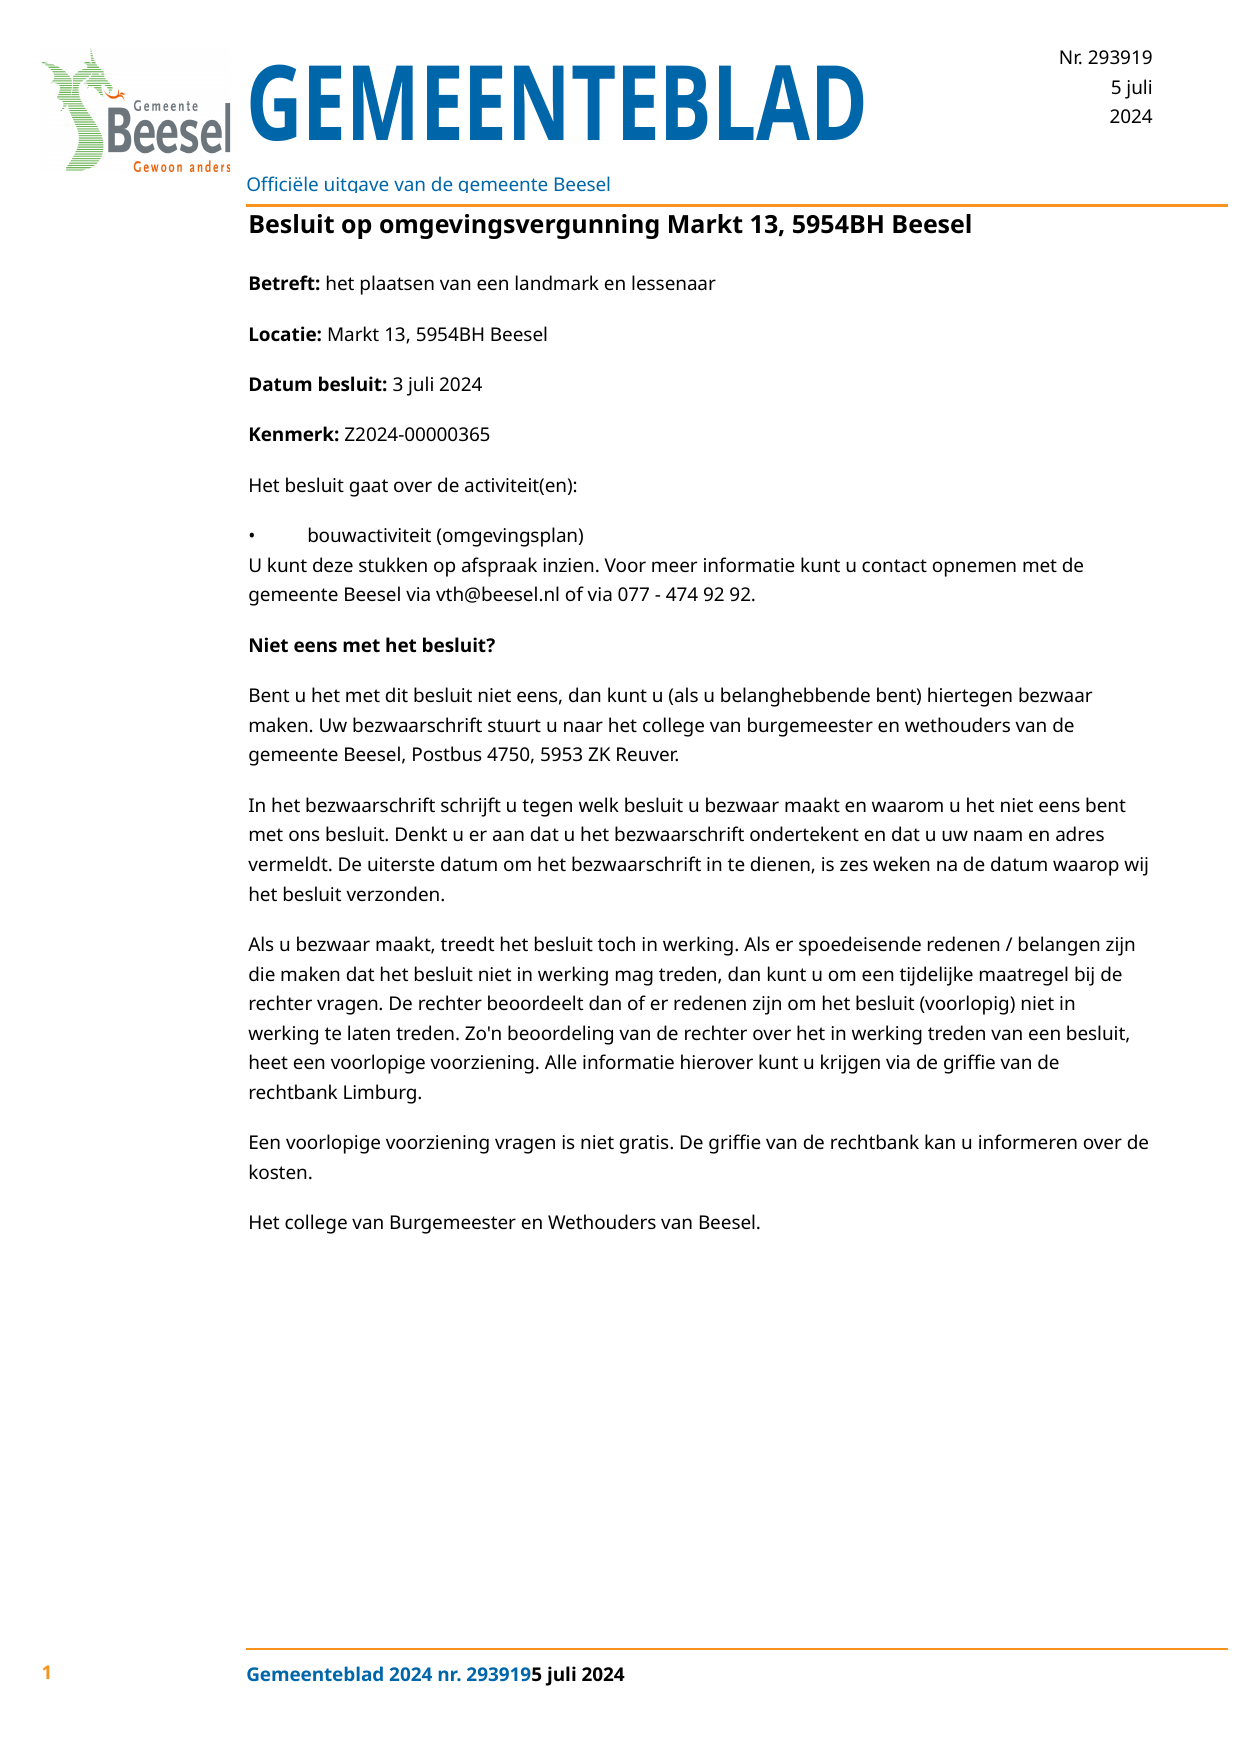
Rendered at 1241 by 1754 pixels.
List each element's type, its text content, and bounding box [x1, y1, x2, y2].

text Locatie: Markt 13, 5954BH Beesel [248, 321, 1152, 346]
text Het besluit gaat over de activiteit(en): [248, 472, 1152, 498]
text Het college van Burgemeester en Wethouders van Beesel. [248, 1209, 1152, 1235]
text In het bezwaarschrift schrijft u tegen welk besluit u bezwaar maakt en waarom u het niet eens bent met ons besluit. Denkt u er aan dat u het bezwaarschrift ondertekent en dat u uw naam en adres vermeldt. De uiterste datum om het bezwaarschrift in te dienen, is zes weken na de datum waarop wij het besluit verzonden. [248, 792, 1152, 906]
text Bent u het met dit besluit niet eens, dan kunt u (als u belanghebbende bent) hiertegen bezwaar maken. Uw bezwaarschrift stuurt u naar het college van burgemeester en wethouders van de gemeente Beesel, Postbus 4750, 5953 ZK Reuver. [248, 682, 1152, 767]
text Als u bezwaar maakt, treedt het besluit toch in werking. Als er spoedeisende redenen / belangen zijn die maken dat het besluit niet in werking mag treden, dan kunt u om een tijdelijke maatregel bij de rechter vragen. De rechter beoordeelt dan of er redenen zijn om het besluit (voorlopig) niet in werking te laten treden. Zo'n beoordeling van de rechter over het in werking treden van een besluit, heet een voorlopige voorziening. Alle informatie hierover kunt u krijgen via de griffie van de rechtbank Limburg. [248, 931, 1152, 1105]
text Besluit op omgevingsvergunning Markt 13, 5954BH Beesel [248, 207, 1152, 241]
text Datum besluit: 3 juli 2024 [248, 371, 1152, 397]
text Betreft: het plaatsen van een landmark en lessenaar [248, 270, 1152, 296]
text Kenmerk: Z2024-00000365 [248, 422, 1152, 447]
text U kunt deze stukken op afspraak inzien. Voor meer informatie kunt u contact opnemen met de gemeente Beesel via vth@beesel.nl of via 077 - 474 92 92. [248, 552, 1152, 607]
text Niet eens met het besluit? [248, 632, 1152, 658]
text Een voorlopige voorziening vragen is niet gratis. De griffie van de rechtbank kan u informeren over de kosten. [248, 1129, 1152, 1185]
picture [41, 47, 231, 172]
list bouwactiviteit (omgevingsplan) [248, 522, 1152, 548]
